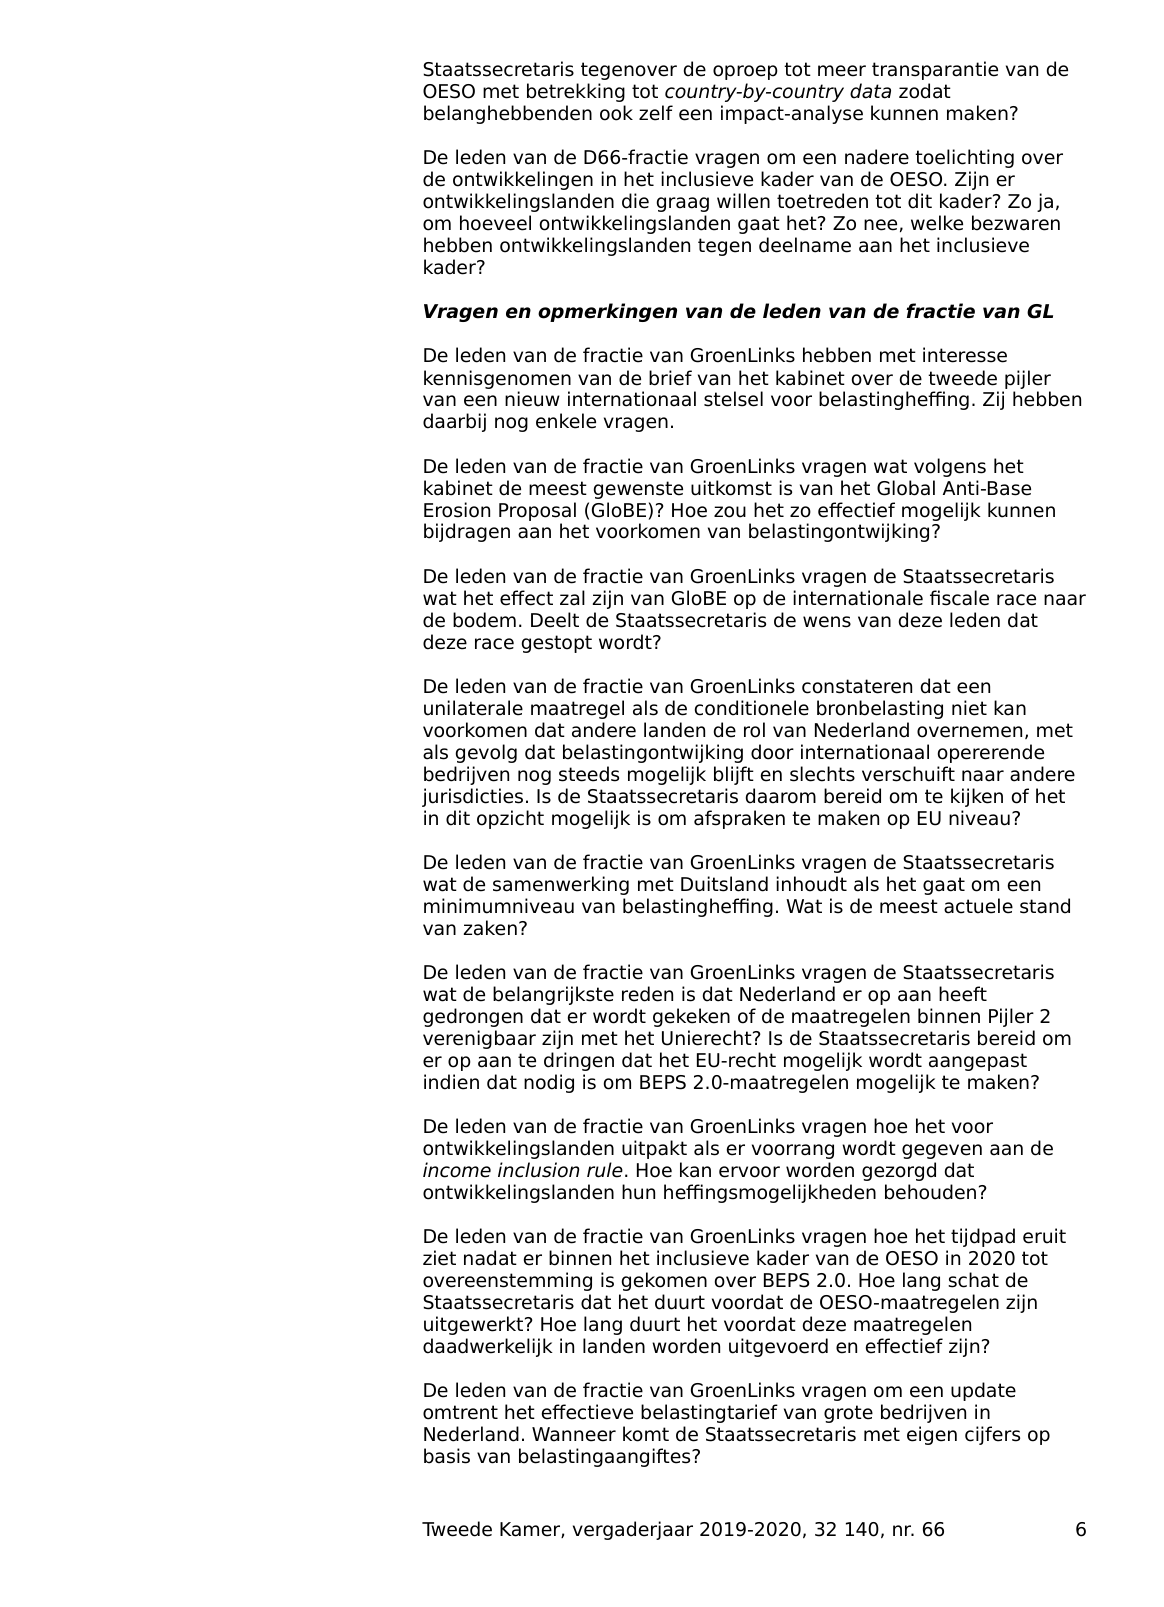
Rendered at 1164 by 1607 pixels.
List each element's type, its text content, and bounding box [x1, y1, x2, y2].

text De leden van de fractie van GroenLinks vragen de Staatssecretaris wat het effect zal zijn van GloBE op de internationale fiscale race naar de bodem. Deelt de Staatssecretaris de wens van deze leden dat deze race gestopt wordt? [422, 566, 1087, 653]
text De leden van de D66-fractie vragen om een nadere toelichting over de ontwikkelingen in het inclusieve kader van de OESO. Zijn er ontwikkelingslanden die graag willen toetreden tot dit kader? Zo ja, om hoeveel ontwikkelingslanden gaat het? Zo nee, welke bezwaren hebben ontwikkelingslanden tegen deelname aan het inclusieve kader? [422, 147, 1087, 279]
text De leden van de fractie van GroenLinks constateren dat een unilaterale maatregel als de conditionele bronbelasting niet kan voorkomen dat andere landen de rol van Nederland overnemen, met als gevolg dat belastingontwijking door internationaal opererende bedrijven nog steeds mogelijk blijft en slechts verschuift naar andere jurisdicties. Is de Staatssecretaris daarom bereid om te kijken of het in dit opzicht mogelijk is om afspraken te maken op EU niveau? [422, 676, 1087, 829]
subtitle Vragen en opmerkingen van de leden van de fractie van GL [422, 301, 1087, 323]
text De leden van de fractie van GroenLinks vragen de Staatssecretaris wat de samenwerking met Duitsland inhoudt als het gaat om een minimumniveau van belastingheffing. Wat is de meest actuele stand van zaken? [422, 852, 1087, 940]
text Staatssecretaris tegenover de oproep tot meer transparantie van de OESO met betrekking tot country-by-country data zodat belanghebbenden ook zelf een impact-analyse kunnen maken? [422, 59, 1087, 125]
text De leden van de fractie van GroenLinks vragen wat volgens het kabinet de meest gewenste uitkomst is van het Global Anti-Base Erosion Proposal (GloBE)? Hoe zou het zo effectief mogelijk kunnen bijdragen aan het voorkomen van belastingontwijking? [422, 456, 1087, 543]
text De leden van de fractie van GroenLinks vragen om een update omtrent het effectieve belastingtarief van grote bedrijven in Nederland. Wanneer komt de Staatssecretaris met eigen cijfers op basis van belastingaangiftes? [422, 1380, 1087, 1468]
text De leden van de fractie van GroenLinks hebben met interesse kennisgenomen van de brief van het kabinet over de tweede pijler van een nieuw internationaal stelsel voor belastingheffing. Zij hebben daarbij nog enkele vragen. [422, 345, 1087, 433]
text De leden van de fractie van GroenLinks vragen de Staatssecretaris wat de belangrijkste reden is dat Nederland er op aan heeft gedrongen dat er wordt gekeken of de maatregelen binnen Pijler 2 verenigbaar zijn met het Unierecht? Is de Staatssecretaris bereid om er op aan te dringen dat het EU-recht mogelijk wordt aangepast indien dat nodig is om BEPS 2.0-maatregelen mogelijk te maken? [422, 962, 1087, 1094]
text De leden van de fractie van GroenLinks vragen hoe het voor ontwikkelingslanden uitpakt als er voorrang wordt gegeven aan de income inclusion rule. Hoe kan ervoor worden gezorgd dat ontwikkelingslanden hun heffingsmogelijkheden behouden? [422, 1116, 1087, 1204]
text De leden van de fractie van GroenLinks vragen hoe het tijdpad eruit ziet nadat er binnen het inclusieve kader van de OESO in 2020 tot overeenstemming is gekomen over BEPS 2.0. Hoe lang schat de Staatssecretaris dat het duurt voordat de OESO-maatregelen zijn uitgewerkt? Hoe lang duurt het voordat deze maatregelen daadwerkelijk in landen worden uitgevoerd en effectief zijn? [422, 1226, 1087, 1358]
